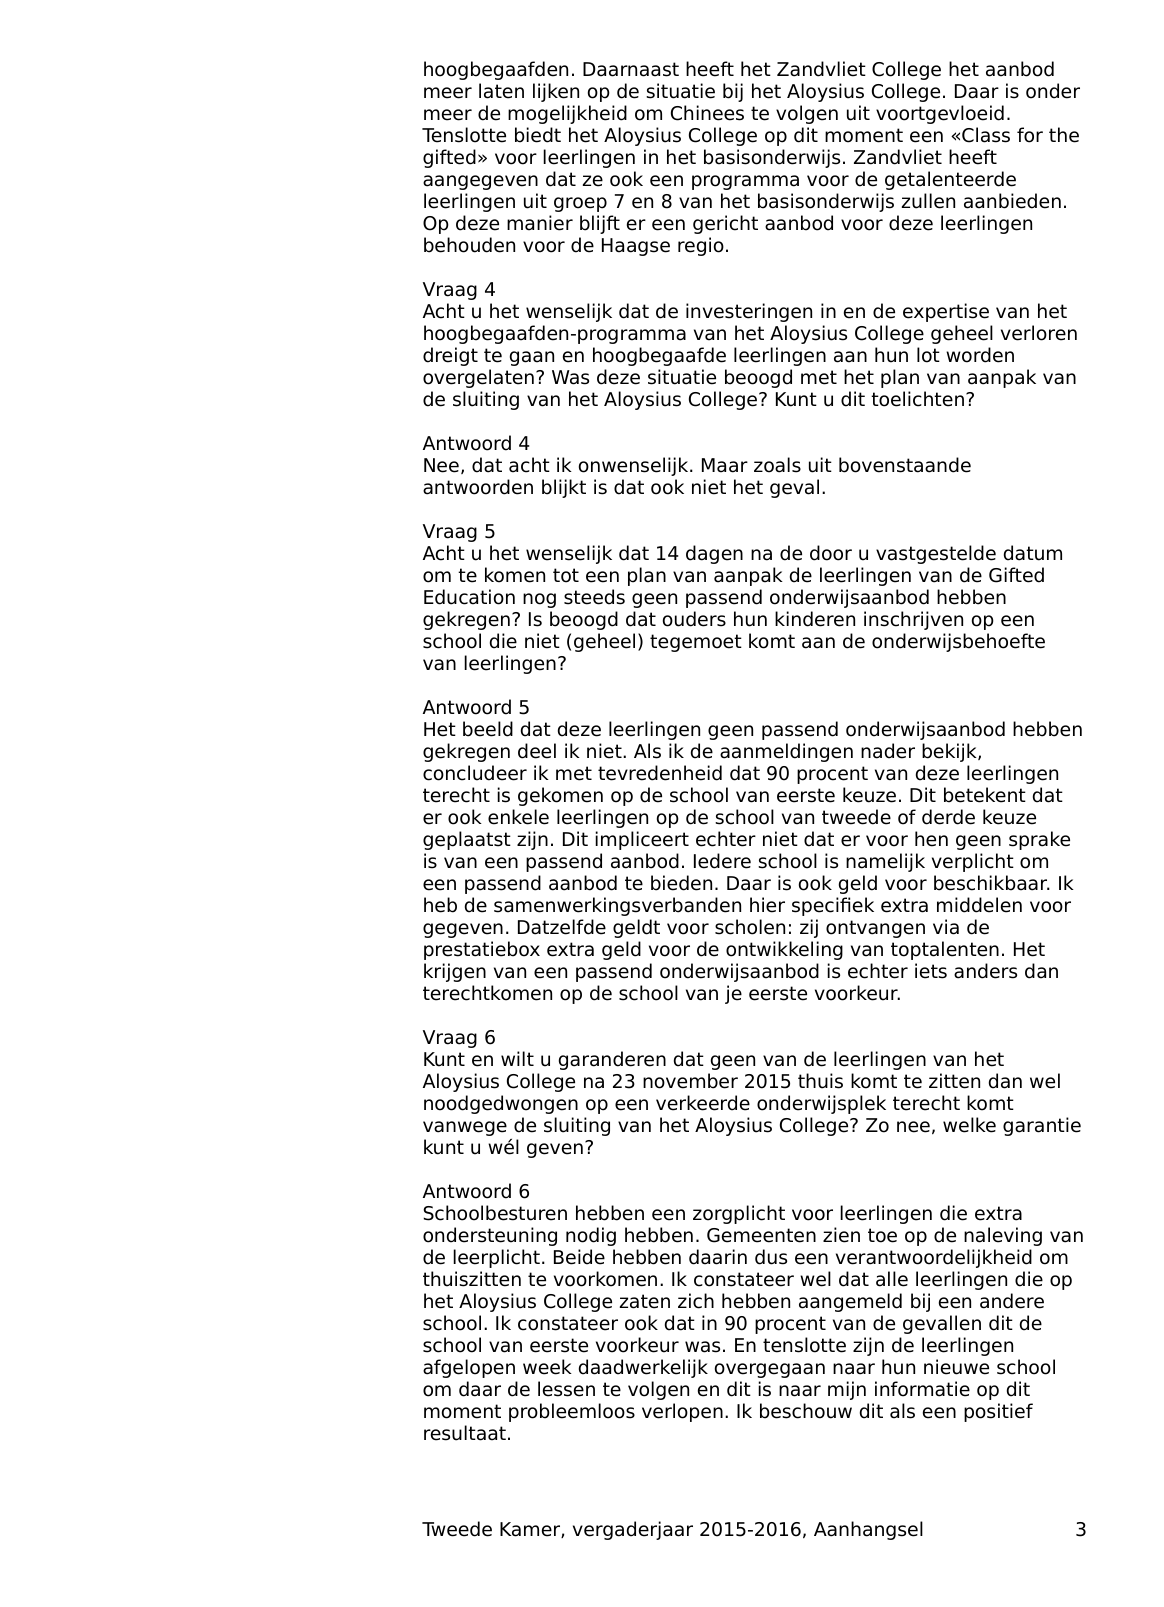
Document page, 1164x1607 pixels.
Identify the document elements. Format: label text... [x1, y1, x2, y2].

text Kunt en wilt u garanderen dat geen van de leerlingen van het Aloysius College na 23 november 2015 thuis komt te zitten dan wel noodgedwongen op een verkeerde onderwijsplek terecht komt vanwege de sluiting van het Aloysius College? Zo nee, welke garantie kunt u wél geven? [422, 1049, 1087, 1159]
text Antwoord 5 [422, 697, 1087, 719]
text Acht u het wenselijk dat de investeringen in en de expertise van het hoogbegaafden-programma van het Aloysius College geheel verloren dreigt te gaan en hoogbegaafde leerlingen aan hun lot worden overgelaten? Was deze situatie beoogd met het plan van aanpak van de sluiting van het Aloysius College? Kunt u dit toelichten? [422, 301, 1087, 411]
text Het beeld dat deze leerlingen geen passend onderwijsaanbod hebben gekregen deel ik niet. Als ik de aanmeldingen nader bekijk, concludeer ik met tevredenheid dat 90 procent van deze leerlingen terecht is gekomen op de school van eerste keuze. Dit betekent dat er ook enkele leerlingen op de school van tweede of derde keuze geplaatst zijn. Dit impliceert echter niet dat er voor hen geen sprake is van een passend aanbod. Iedere school is namelijk verplicht om een passend aanbod te bieden. Daar is ook geld voor beschikbaar. Ik heb de samenwerkingsverbanden hier specifiek extra middelen voor gegeven. Datzelfde geldt voor scholen: zij ontvangen via de prestatiebox extra geld voor de ontwikkeling van toptalenten. Het krijgen van een passend onderwijsaanbod is echter iets anders dan terechtkomen op de school van je eerste voorkeur. [422, 719, 1087, 1005]
text Schoolbesturen hebben een zorgplicht voor leerlingen die extra ondersteuning nodig hebben. Gemeenten zien toe op de naleving van de leerplicht. Beide hebben daarin dus een verantwoordelijkheid om thuiszitten te voorkomen. Ik constateer wel dat alle leerlingen die op het Aloysius College zaten zich hebben aangemeld bij een andere school. Ik constateer ook dat in 90 procent van de gevallen dit de school van eerste voorkeur was. En tenslotte zijn de leerlingen afgelopen week daadwerkelijk overgegaan naar hun nieuwe school om daar de lessen te volgen en dit is naar mijn informatie op dit moment probleemloos verlopen. Ik beschouw dit als een positief resultaat. [422, 1203, 1087, 1445]
text Vraag 4 [422, 279, 1087, 301]
text Nee, dat acht ik onwenselijk. Maar zoals uit bovenstaande antwoorden blijkt is dat ook niet het geval. [422, 455, 1087, 499]
text Antwoord 4 [422, 433, 1087, 455]
text Acht u het wenselijk dat 14 dagen na de door u vastgestelde datum om te komen tot een plan van aanpak de leerlingen van de Gifted Education nog steeds geen passend onderwijsaanbod hebben gekregen? Is beoogd dat ouders hun kinderen inschrijven op een school die niet (geheel) tegemoet komt aan de onderwijsbehoefte van leerlingen? [422, 543, 1087, 675]
text Vraag 5 [422, 521, 1087, 543]
text hoogbegaafden. Daarnaast heeft het Zandvliet College het aanbod meer laten lijken op de situatie bij het Aloysius College. Daar is onder meer de mogelijkheid om Chinees te volgen uit voortgevloeid. Tenslotte biedt het Aloysius College op dit moment een «Class for the gifted» voor leerlingen in het basisonderwijs. Zandvliet heeft aangegeven dat ze ook een programma voor de getalenteerde leerlingen uit groep 7 en 8 van het basisonderwijs zullen aanbieden. Op deze manier blijft er een gericht aanbod voor deze leerlingen behouden voor de Haagse regio. [422, 59, 1087, 257]
text Antwoord 6 [422, 1181, 1087, 1203]
text Vraag 6 [422, 1027, 1087, 1049]
